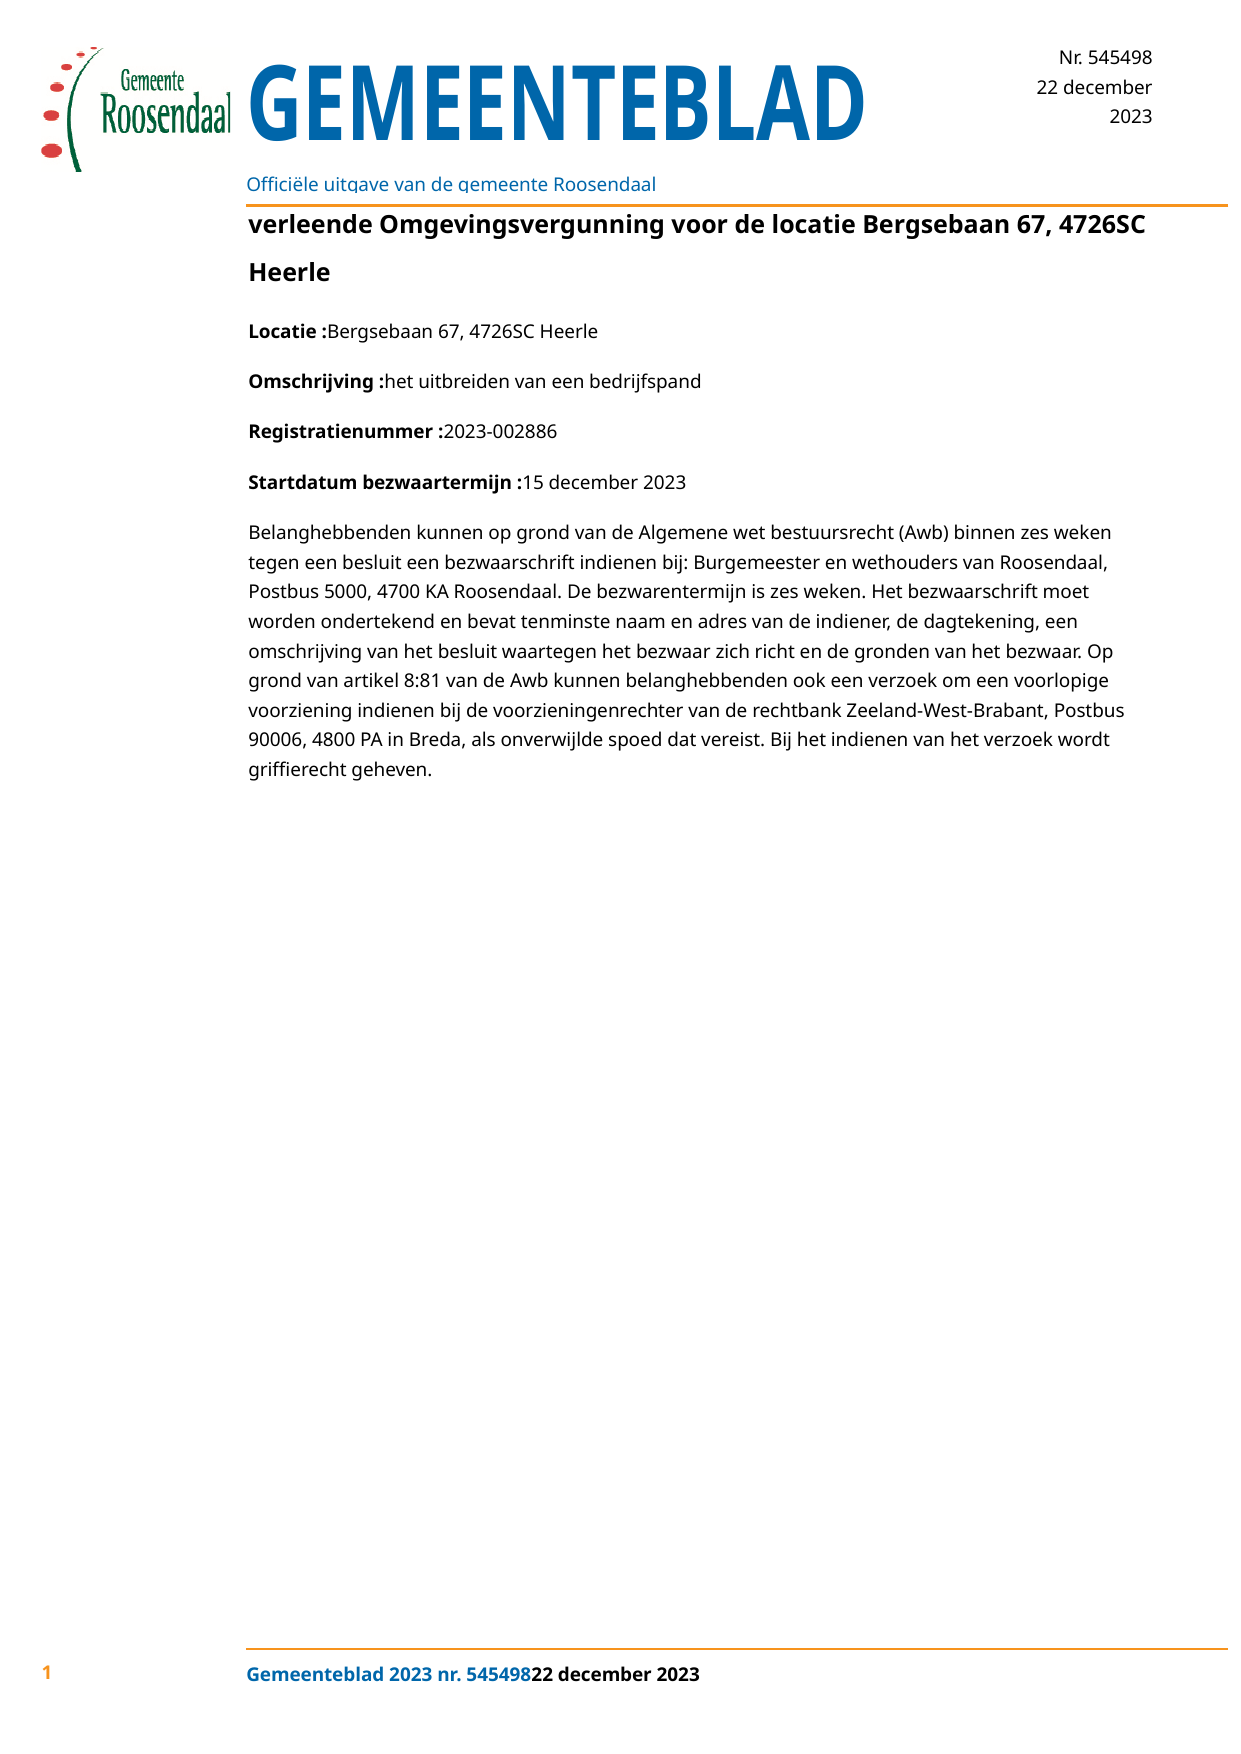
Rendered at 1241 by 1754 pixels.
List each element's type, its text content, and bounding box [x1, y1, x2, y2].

text Locatie :Bergsebaan 67, 4726SC Heerle [248, 318, 1152, 344]
picture [41, 47, 231, 172]
text Omschrijving :het uitbreiden van een bedrijfspand [248, 368, 1152, 394]
text Registratienummer :2023-002886 [248, 419, 1152, 444]
text verleende Omgevingsvergunning voor de locatie Bergsebaan 67, 4726SC Heerle [248, 207, 1152, 288]
text Startdatum bezwaartermijn :15 december 2023 [248, 469, 1152, 495]
text Belanghebbenden kunnen op grond van de Algemene wet bestuursrecht (Awb) binnen zes weken tegen een besluit een bezwaarschrift indienen bij: Burgemeester en wethouders van Roosendaal, Postbus 5000, 4700 KA Roosendaal. De bezwarentermijn is zes weken. Het bezwaarschrift moet worden ondertekend en bevat tenminste naam en adres van de indiener, de dagtekening, een omschrijving van het besluit waartegen het bezwaar zich richt en de gronden van het bezwaar. Op grond van artikel 8:81 van de Awb kunnen belanghebbenden ook een verzoek om een voorlopige voorziening indienen bij de voorzieningenrechter van de rechtbank Zeeland-West-Brabant, Postbus 90006, 4800 PA in Breda, als onverwijlde spoed dat vereist. Bij het indienen van het verzoek wordt griffierecht geheven. [248, 519, 1152, 782]
